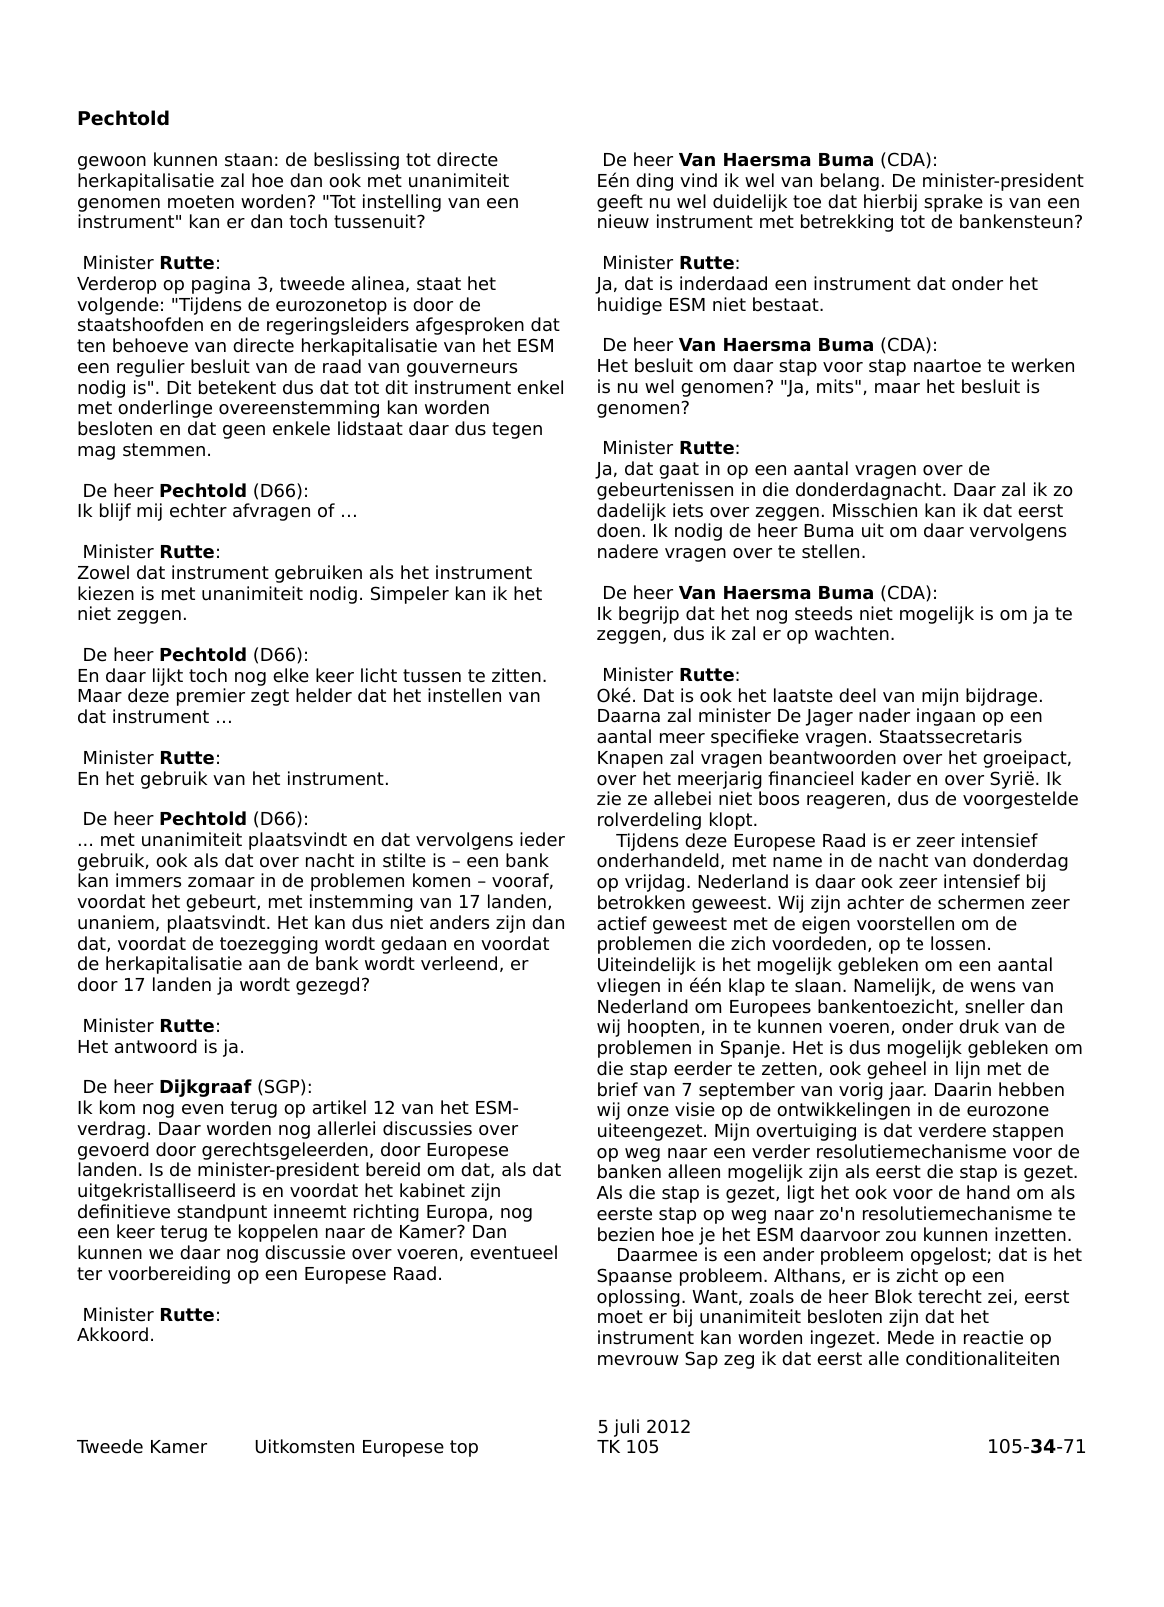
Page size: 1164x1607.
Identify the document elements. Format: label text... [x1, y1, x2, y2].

text Zowel dat instrument gebruiken als het instrument kiezen is met unanimiteit nodig. Simpeler kan ik het niet zeggen. [77, 563, 567, 625]
text En het gebruik van het instrument. [77, 768, 567, 789]
text Akkoord. [77, 1325, 567, 1346]
text De heer Pechtold (D66): [77, 645, 567, 666]
text De heer Van Haersma Buma (CDA): [596, 335, 1087, 356]
text gewoon kunnen staan: de beslissing tot directe herkapitalisatie zal hoe dan ook met unanimiteit genomen moeten worden? "Tot instelling van een instrument" kan er dan toch tussenuit? [77, 150, 567, 233]
text Minister Rutte: [596, 253, 1087, 274]
text Ik kom nog even terug op artikel 12 van het ESM-verdrag. Daar worden nog allerlei discussies over gevoerd door gerechtsgeleerden, door Europese landen. Is de minister-president bereid om dat, als dat uitgekristalliseerd is en voordat het kabinet zijn definitieve standpunt inneemt richting Europa, nog een keer terug te koppelen naar de Kamer? Dan kunnen we daar nog discussie over voeren, eventueel ter voorbereiding op een Europese Raad. [77, 1098, 567, 1284]
text De heer Pechtold (D66): [77, 480, 567, 501]
text Ik begrijp dat het nog steeds niet mogelijk is om ja te zeggen, dus ik zal er op wachten. [596, 603, 1087, 645]
text Minister Rutte: [596, 438, 1087, 459]
text Minister Rutte: [77, 748, 567, 768]
text De heer Dijkgraaf (SGP): [77, 1077, 567, 1098]
text Ja, dat gaat in op een aantal vragen over de gebeurtenissen in die donderdagnacht. Daar zal ik zo dadelijk iets over zeggen. Misschien kan ik dat eerst doen. Ik nodig de heer Buma uit om daar vervolgens nadere vragen over te stellen. [596, 459, 1087, 563]
text Ik blijf mij echter afvragen of … [77, 501, 567, 522]
text Het besluit om daar stap voor stap naartoe te werken is nu wel genomen? "Ja, mits", maar het besluit is genomen? [596, 356, 1087, 418]
text En daar lijkt toch nog elke keer licht tussen te zitten. Maar deze premier zegt helder dat het instellen van dat instrument … [77, 666, 567, 728]
text ... met unanimiteit plaatsvindt en dat vervolgens ieder gebruik, ook als dat over nacht in stilte is – een bank kan immers zomaar in de problemen komen – vooraf, voordat het gebeurt, met instemming van 17 landen, unaniem, plaatsvindt. Het kan dus niet anders zijn dan dat, voordat de toezegging wordt gedaan en voordat de herkapitalisatie aan de bank wordt verleend, er door 17 landen ja wordt gezegd? [77, 830, 567, 996]
text Tijdens deze Europese Raad is er zeer intensief onderhandeld, met name in de nacht van donderdag op vrijdag. Nederland is daar ook zeer intensief bij betrokken geweest. Wij zijn achter de schermen zeer actief geweest met de eigen voorstellen om de problemen die zich voordeden, op te lossen. Uiteindelijk is het mogelijk gebleken om een aantal vliegen in één klap te slaan. Namelijk, de wens van Nederland om Europees bankentoezicht, sneller dan wij hoopten, in te kunnen voeren, onder druk van de problemen in Spanje. Het is dus mogelijk gebleken om die stap eerder te zetten, ook geheel in lijn met de brief van 7 september van vorig jaar. Daarin hebben wij onze visie op de ontwikkelingen in de eurozone uiteengezet. Mijn overtuiging is dat verdere stappen op weg naar een verder resolutiemechanisme voor de banken alleen mogelijk zijn als eerst die stap is gezet. Als die stap is gezet, ligt het ook voor de hand om als eerste stap op weg naar zo'n resolutiemechanisme te bezien hoe je het ESM daarvoor zou kunnen inzetten. [596, 831, 1087, 1245]
text Minister Rutte: [77, 1016, 567, 1036]
text Minister Rutte: [77, 253, 567, 274]
text Minister Rutte: [596, 665, 1087, 686]
text Eén ding vind ik wel van belang. De minister-president geeft nu wel duidelijk toe dat hierbij sprake is van een nieuw instrument met betrekking tot de bankensteun? [596, 171, 1087, 233]
text Daarmee is een ander probleem opgelost; dat is het Spaanse probleem. Althans, er is zicht op een oplossing. Want, zoals de heer Blok terecht zei, eerst moet er bij unanimiteit besloten zijn dat het instrument kan worden ingezet. Mede in reactie op mevrouw Sap zeg ik dat eerst alle conditionaliteiten [596, 1245, 1087, 1369]
text De heer Van Haersma Buma (CDA): [596, 583, 1087, 603]
text Oké. Dat is ook het laatste deel van mijn bijdrage. Daarna zal minister De Jager nader ingaan op een aantal meer specifieke vragen. Staatssecretaris Knapen zal vragen beantwoorden over het groeipact, over het meerjarig financieel kader en over Syrië. Ik zie ze allebei niet boos reageren, dus de voorgestelde rolverdeling klopt. [596, 686, 1087, 831]
text Minister Rutte: [77, 1304, 567, 1325]
text Ja, dat is inderdaad een instrument dat onder het huidige ESM niet bestaat. [596, 274, 1087, 315]
text De heer Van Haersma Buma (CDA): [596, 150, 1087, 171]
text Verderop op pagina 3, tweede alinea, staat het volgende: "Tijdens de eurozonetop is door de staatshoofden en de regeringsleiders afgesproken dat ten behoeve van directe herkapitalisatie van het ESM een regulier besluit van de raad van gouverneurs nodig is". Dit betekent dus dat tot dit instrument enkel met onderlinge overeenstemming kan worden besloten en dat geen enkele lidstaat daar dus tegen mag stemmen. [77, 274, 567, 460]
text Het antwoord is ja. [77, 1036, 567, 1057]
text De heer Pechtold (D66): [77, 809, 567, 830]
text Minister Rutte: [77, 542, 567, 563]
